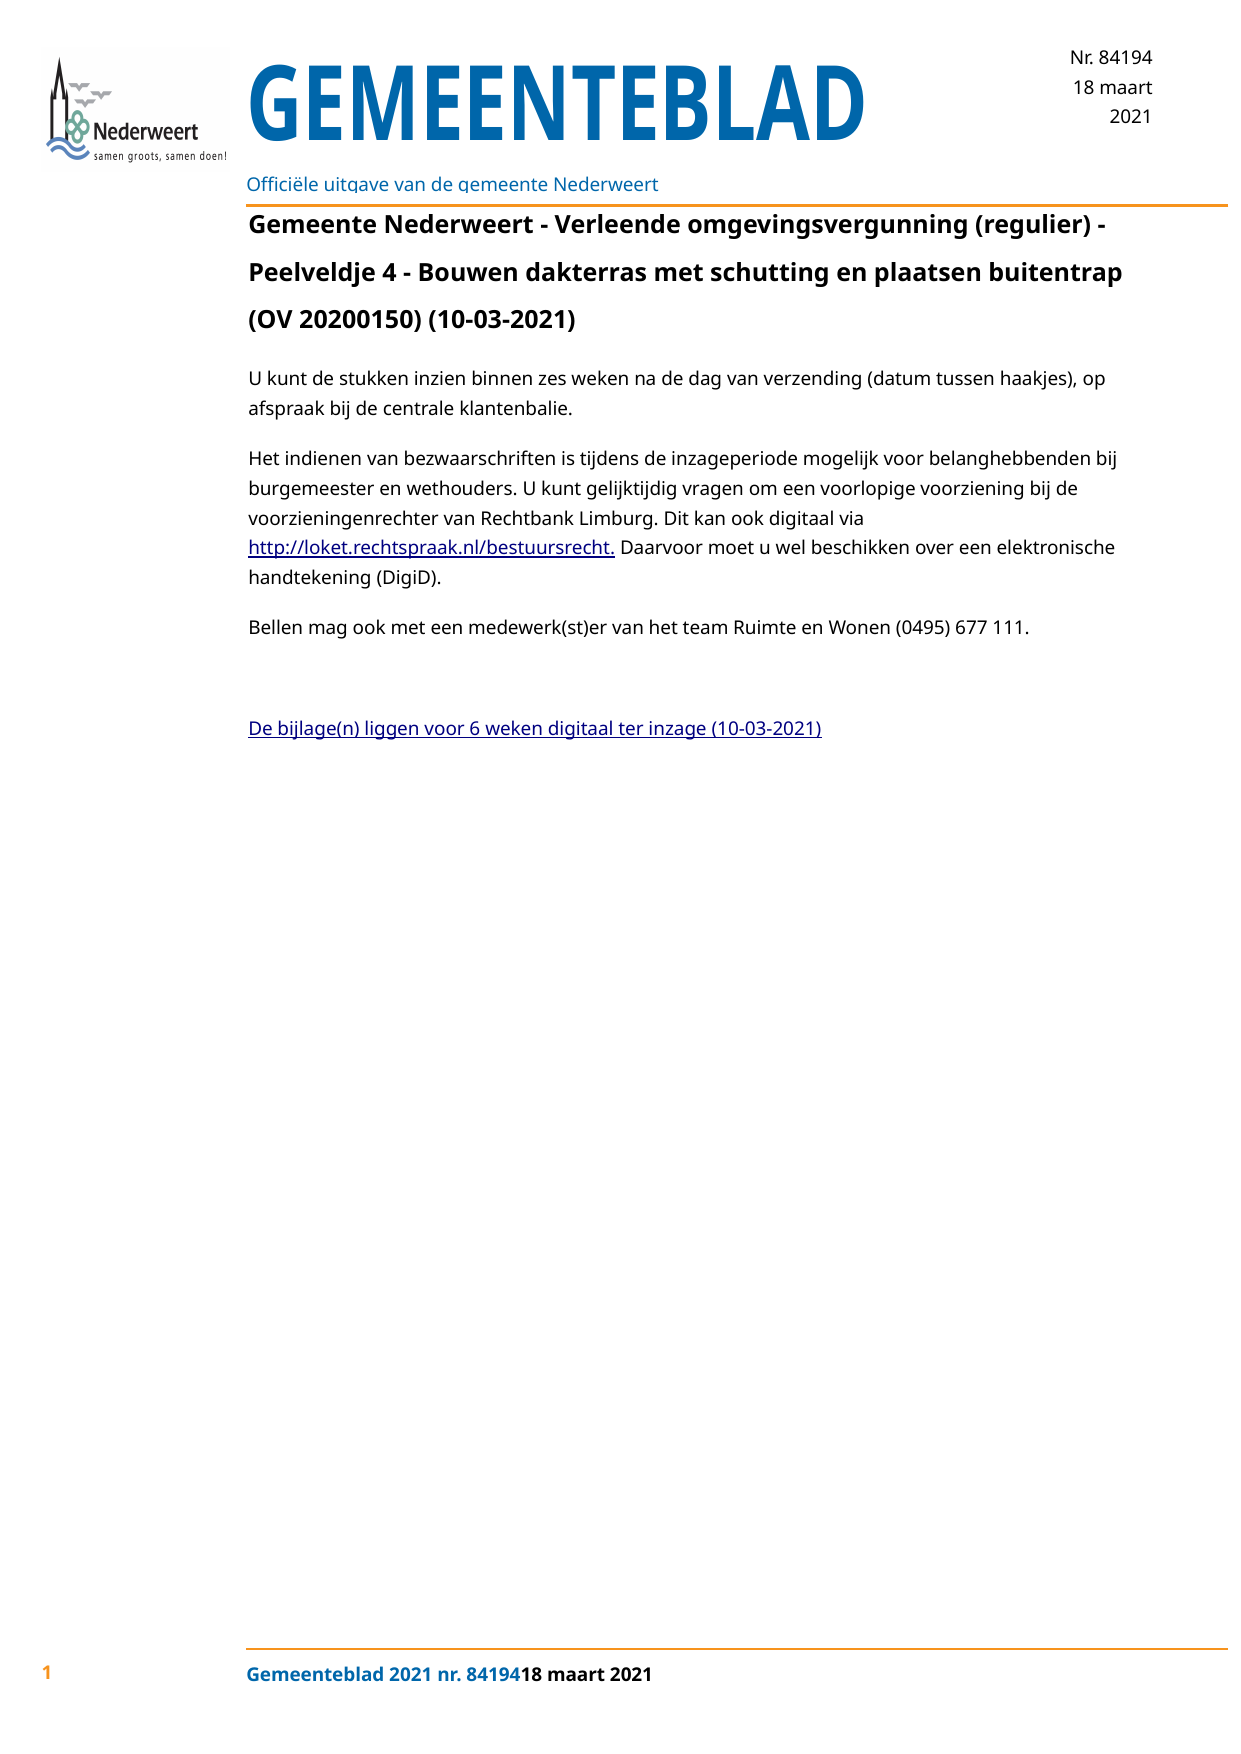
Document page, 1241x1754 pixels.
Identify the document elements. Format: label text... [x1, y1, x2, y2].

picture [41, 47, 231, 172]
text Het indienen van bezwaarschriften is tijdens de inzageperiode mogelijk voor belanghebbenden bij burgemeester en wethouders. U kunt gelijktijdig vragen om een voorlopige voorziening bij de voorzieningenrechter van Rechtbank Limburg. Dit kan ook digitaal via http://loket.rechtspraak.nl/bestuursrecht. Daarvoor moet u wel beschikken over een elektronische handtekening (DigiD). [248, 446, 1152, 589]
text De bijlage(n) liggen voor 6 weken digitaal ter inzage (10-03-2021) [248, 715, 1152, 741]
text U kunt de stukken inzien binnen zes weken na de dag van verzending (datum tussen haakjes), op afspraak bij de centrale klantenbalie. [248, 366, 1152, 421]
text Gemeente Nederweert - Verleende omgevingsvergunning (regulier) - Peelveldje 4 - Bouwen dakterras met schutting en plaatsen buitentrap (OV 20200150) (10-03-2021) [248, 207, 1152, 336]
text Bellen mag ook met een medewerk(st)er van het team Ruimte en Wonen (0495) 677 111. [248, 614, 1152, 640]
